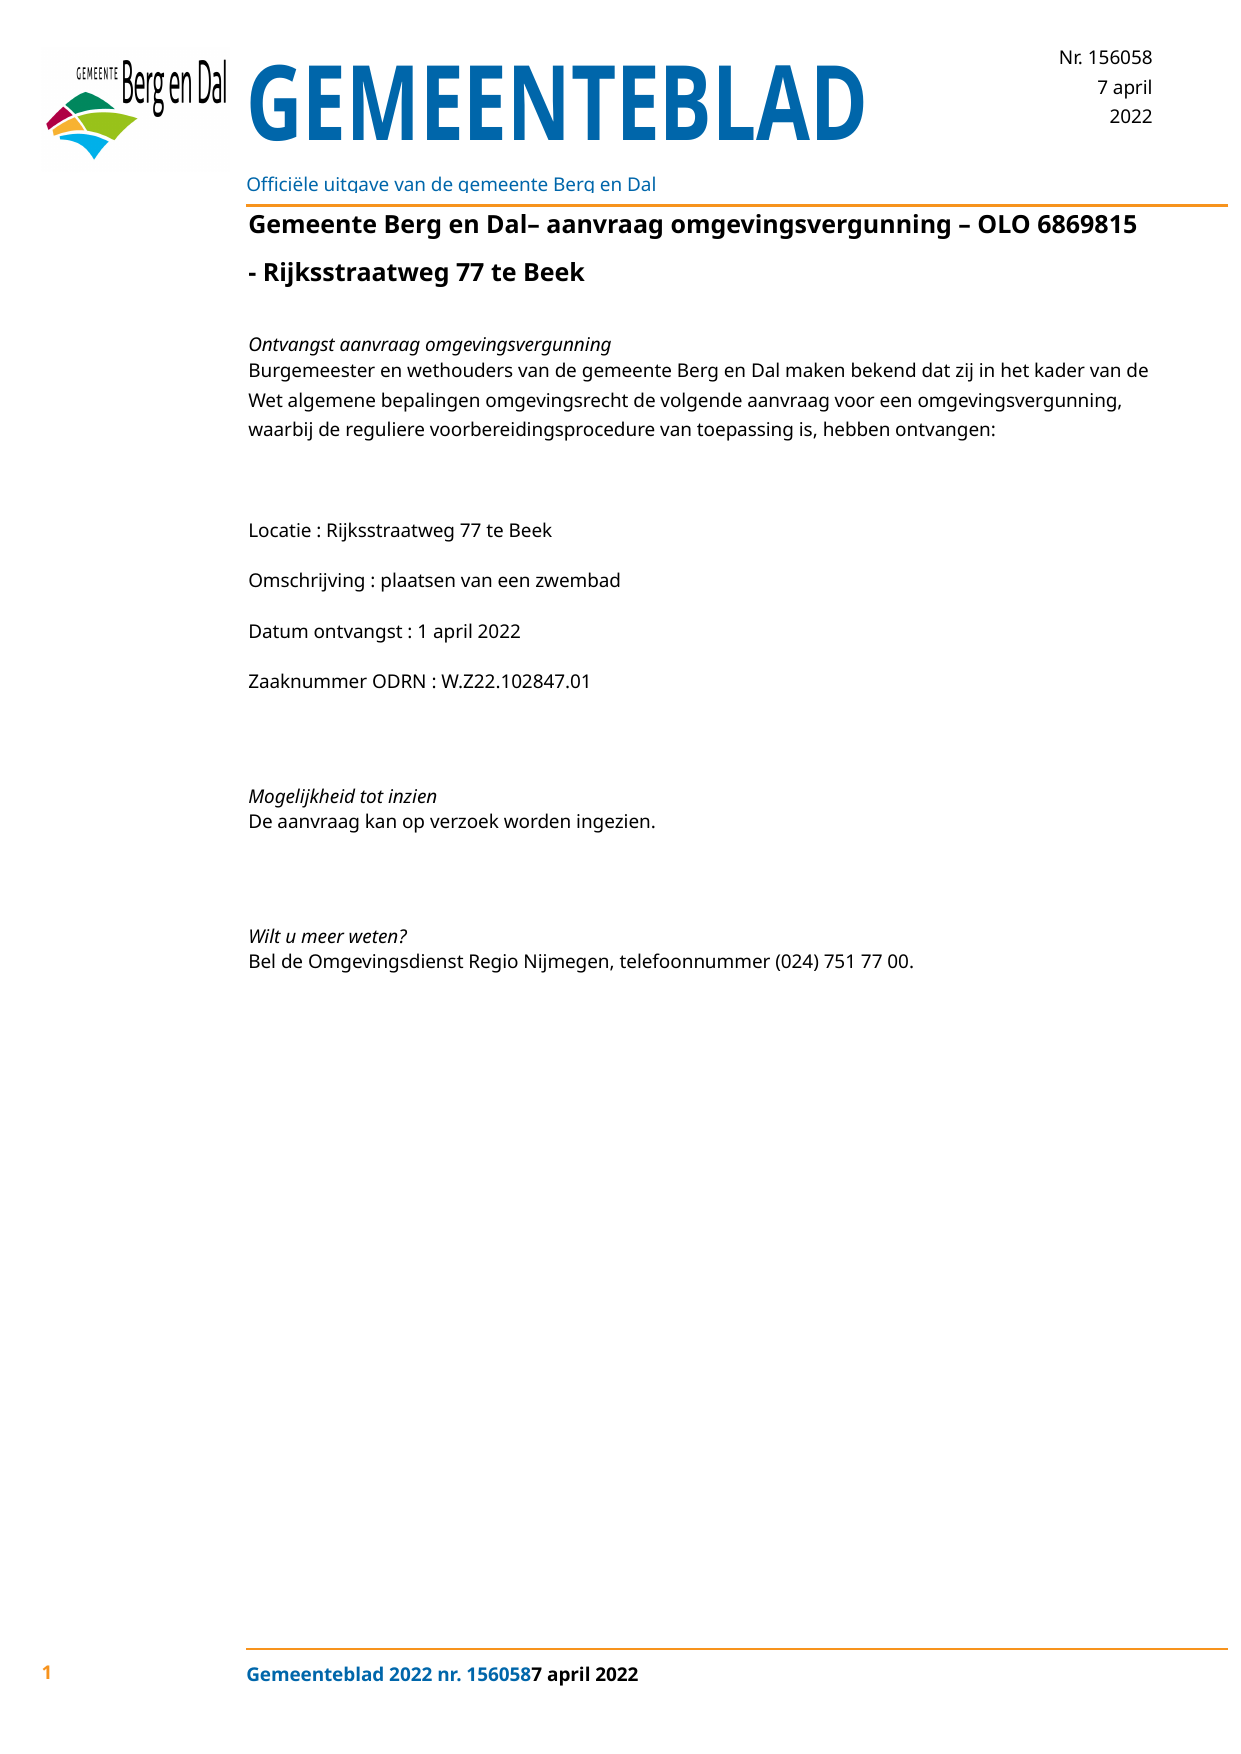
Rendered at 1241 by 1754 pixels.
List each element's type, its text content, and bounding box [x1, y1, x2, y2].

text Mogelijkheid tot inzien [248, 783, 1152, 808]
text Wilt u meer weten? [248, 923, 1152, 949]
text Gemeente Berg en Dal– aanvraag omgevingsvergunning – OLO 6869815 - Rijksstraatweg 77 te Beek [248, 207, 1152, 288]
text Datum ontvangst : 1 april 2022 [248, 618, 1152, 644]
text Bel de Omgevingsdienst Regio Nijmegen, telefoonnummer (024) 751 77 00. [248, 949, 1152, 974]
text De aanvraag kan op verzoek worden ingezien. [248, 808, 1152, 834]
text Ontvangst aanvraag omgevingsvergunning [248, 331, 1152, 357]
text Burgemeester en wethouders van de gemeente Berg en Dal maken bekend dat zij in het kader van de Wet algemene bepalingen omgevingsrecht de volgende aanvraag voor een omgevingsvergunning, waarbij de reguliere voorbereidingsprocedure van toepassing is, hebben ontvangen: [248, 357, 1152, 442]
picture [41, 47, 231, 172]
text Zaaknummer ODRN : W.Z22.102847.01 [248, 668, 1152, 694]
text Omschrijving : plaatsen van een zwembad [248, 568, 1152, 593]
text Locatie : Rijksstraatweg 77 te Beek [248, 517, 1152, 543]
